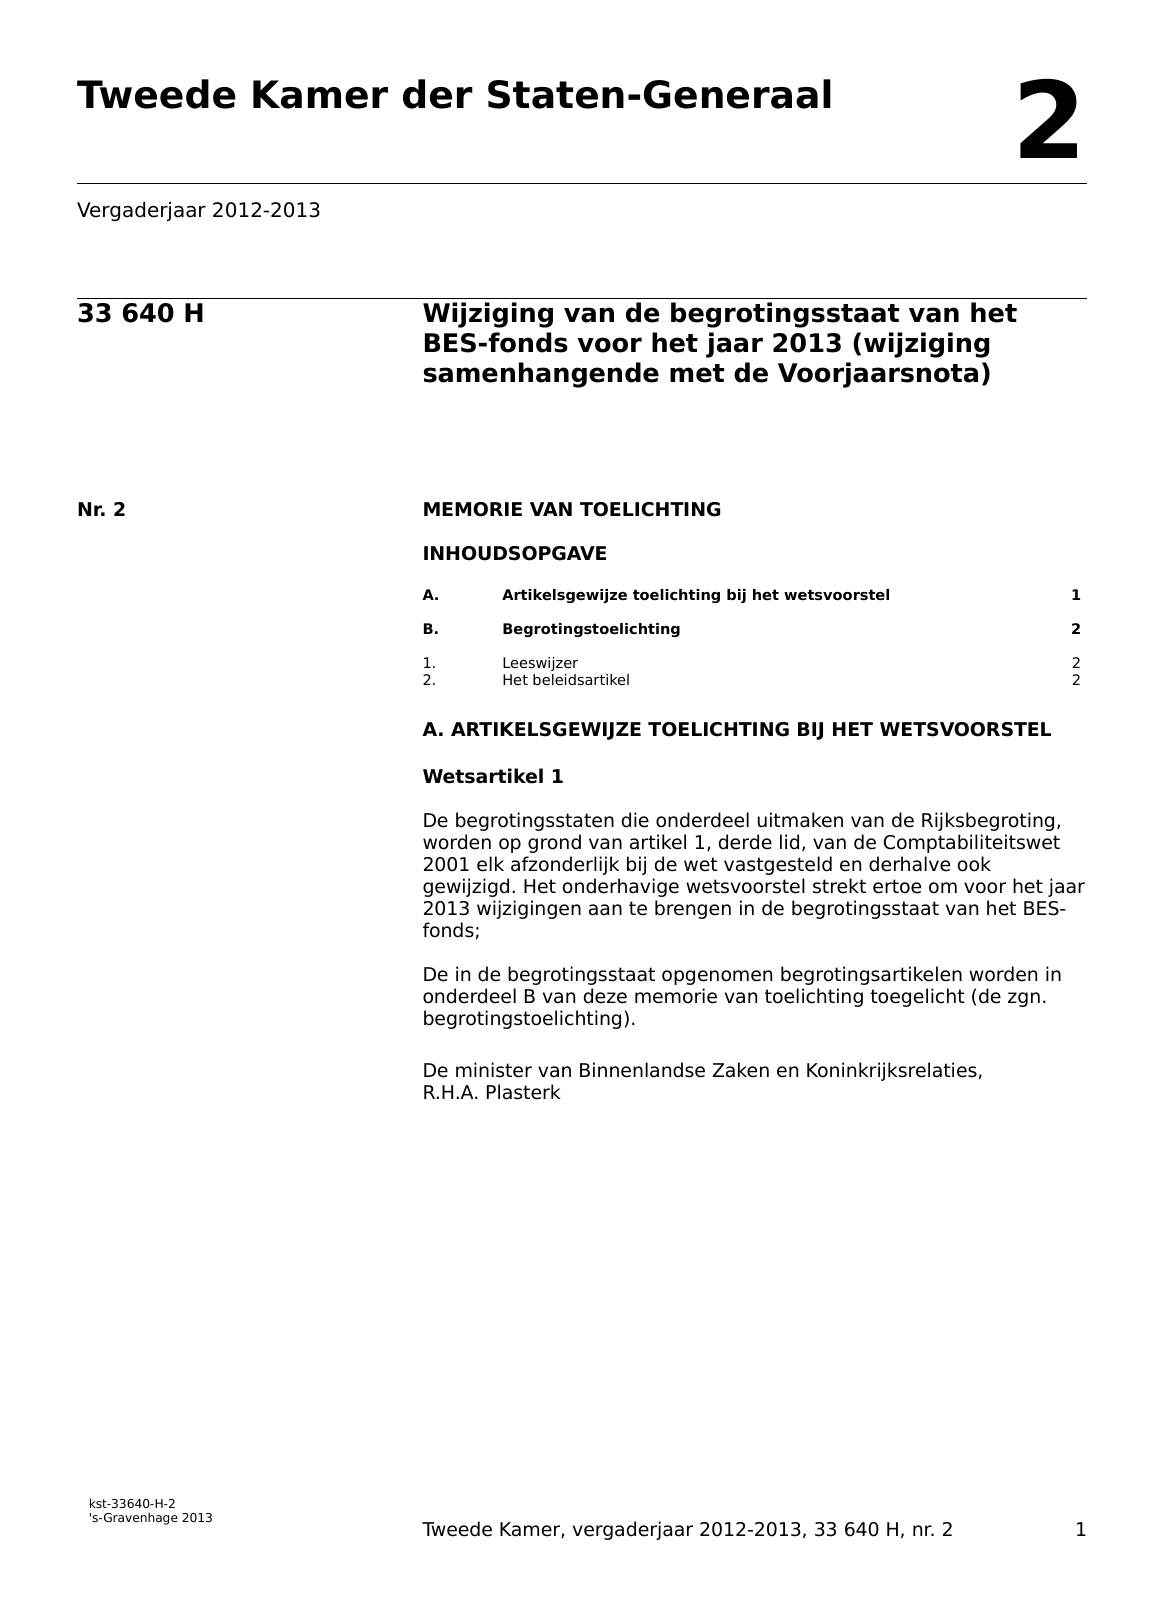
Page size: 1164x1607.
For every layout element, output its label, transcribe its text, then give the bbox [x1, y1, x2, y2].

table_header 1 [1028, 587, 1087, 604]
subtitle 33 640 H Wijziging van de begrotingsstaat van het BES-fonds voor het jaar 2013 (wijziging samenhangende met de Voorjaarsnota) [77, 299, 1087, 388]
text De minister van Binnenlandse Zaken en Koninkrijksrelaties, R.H.A. Plasterk [422, 1060, 1087, 1104]
table_cell Het beleidsartikel [496, 672, 1028, 689]
table_cell 2 [1028, 621, 1087, 638]
table_cell [1028, 638, 1087, 655]
table_cell [496, 638, 1028, 655]
table_header A. [422, 587, 496, 604]
text De in de begrotingsstaat opgenomen begrotingsartikelen worden in onderdeel B van deze memorie van toelichting toegelicht (de zgn. begrotingstoelichting). [422, 964, 1087, 1030]
table_cell Begrotingstoelichting [496, 621, 1028, 638]
subtitle INHOUDSOPGAVE [422, 543, 1087, 565]
subtitle Nr. 2 MEMORIE VAN TOELICHTING [77, 499, 1087, 521]
table_cell B. [422, 621, 496, 638]
table_cell [422, 604, 496, 621]
subtitle Wetsartikel 1 [422, 766, 1087, 788]
table_cell 1. [422, 655, 496, 672]
table_cell 2 [1028, 672, 1087, 689]
text De begrotingsstaten die onderdeel uitmaken van de Rijksbegroting, worden op grond van artikel 1, derde lid, van de Comptabiliteitswet 2001 elk afzonderlijk bij de wet vastgesteld en derhalve ook gewijzigd. Het onderhavige wetsvoorstel strekt ertoe om voor het jaar 2013 wijzigingen aan te brengen in de begrotingsstaat van het BES-fonds; [422, 810, 1087, 942]
subtitle A. ARTIKELSGEWIJZE TOELICHTING BIJ HET WETSVOORSTEL [422, 719, 1087, 741]
text kst-33640-H-2 [88, 1497, 323, 1511]
table_cell 2. [422, 672, 496, 689]
table_header Tweede Kamer der Staten-Generaal [77, 59, 886, 183]
table_header Artikelsgewijze toelichting bij het wetsvoorstel [496, 587, 1028, 604]
table_cell [1028, 604, 1087, 621]
table_cell 2 [1028, 655, 1087, 672]
table_header 2 [886, 59, 1087, 183]
table_cell Leeswijzer [496, 655, 1028, 672]
table_cell [496, 604, 1028, 621]
table_cell Vergaderjaar 2012-2013 [77, 184, 1087, 298]
text 's-Gravenhage 2013 [88, 1511, 323, 1525]
table_cell [422, 638, 496, 655]
